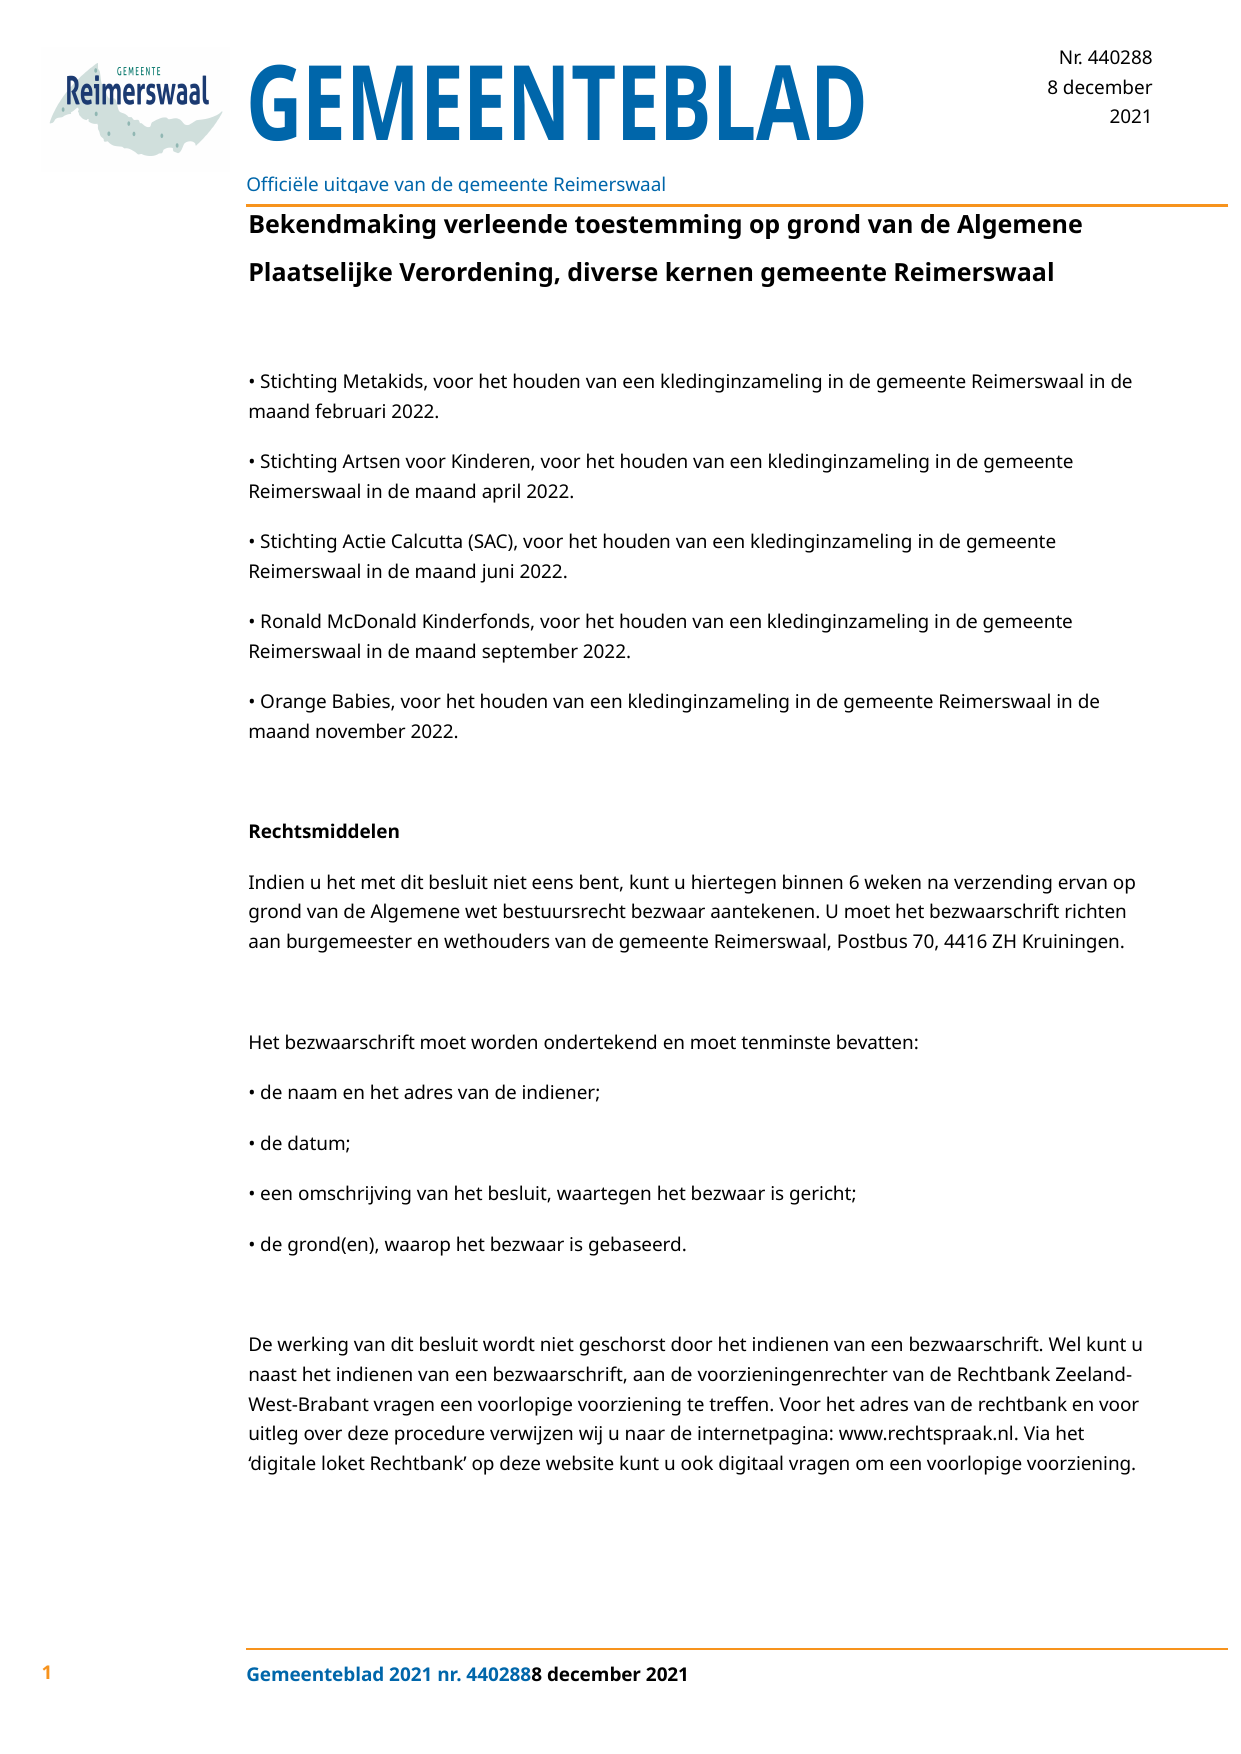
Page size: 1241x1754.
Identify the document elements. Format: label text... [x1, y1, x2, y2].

picture [41, 47, 231, 172]
text • de grond(en), waarop het bezwaar is gebaseerd. [248, 1231, 1152, 1257]
text • Stichting Artsen voor Kinderen, voor het houden van een kledinginzameling in de gemeente Reimerswaal in de maand april 2022. [248, 448, 1152, 504]
text • Orange Babies, voor het houden van een kledinginzameling in de gemeente Reimerswaal in de maand november 2022. [248, 688, 1152, 744]
text • de naam en het adres van de indiener; [248, 1079, 1152, 1105]
text De werking van dit besluit wordt niet geschorst door het indienen van een bezwaarschrift. Wel kunt u naast het indienen van een bezwaarschrift, aan de voorzieningenrechter van de Rechtbank Zeeland-West-Brabant vragen een voorlopige voorziening te treffen. Voor het adres van de rechtbank en voor uitleg over deze procedure verwijzen wij u naar de internetpagina: www.rechtspraak.nl. Via het ‘digitale loket Rechtbank’ op deze website kunt u ook digitaal vragen om een voorlopige voorziening. [248, 1332, 1152, 1476]
text • Stichting Metakids, voor het houden van een kledinginzameling in de gemeente Reimerswaal in de maand februari 2022. [248, 368, 1152, 424]
text Het bezwaarschrift moet worden ondertekend en moet tenminste bevatten: [248, 1029, 1152, 1055]
text • de datum; [248, 1130, 1152, 1156]
text Indien u het met dit besluit niet eens bent, kunt u hiertegen binnen 6 weken na verzending ervan op grond van de Algemene wet bestuursrecht bezwaar aantekenen. U moet het bezwaarschrift richten aan burgemeester en wethouders van de gemeente Reimerswaal, Postbus 70, 4416 ZH Kruiningen. [248, 869, 1152, 954]
text Rechtsmiddelen [248, 819, 1152, 844]
text • Stichting Actie Calcutta (SAC), voor het houden van een kledinginzameling in de gemeente Reimerswaal in de maand juni 2022. [248, 528, 1152, 584]
text • Ronald McDonald Kinderfonds, voor het houden van een kledinginzameling in de gemeente Reimerswaal in de maand september 2022. [248, 608, 1152, 664]
text • een omschrijving van het besluit, waartegen het bezwaar is gericht; [248, 1180, 1152, 1206]
text Bekendmaking verleende toestemming op grond van de Algemene Plaatselijke Verordening, diverse kernen gemeente Reimerswaal [248, 207, 1152, 288]
